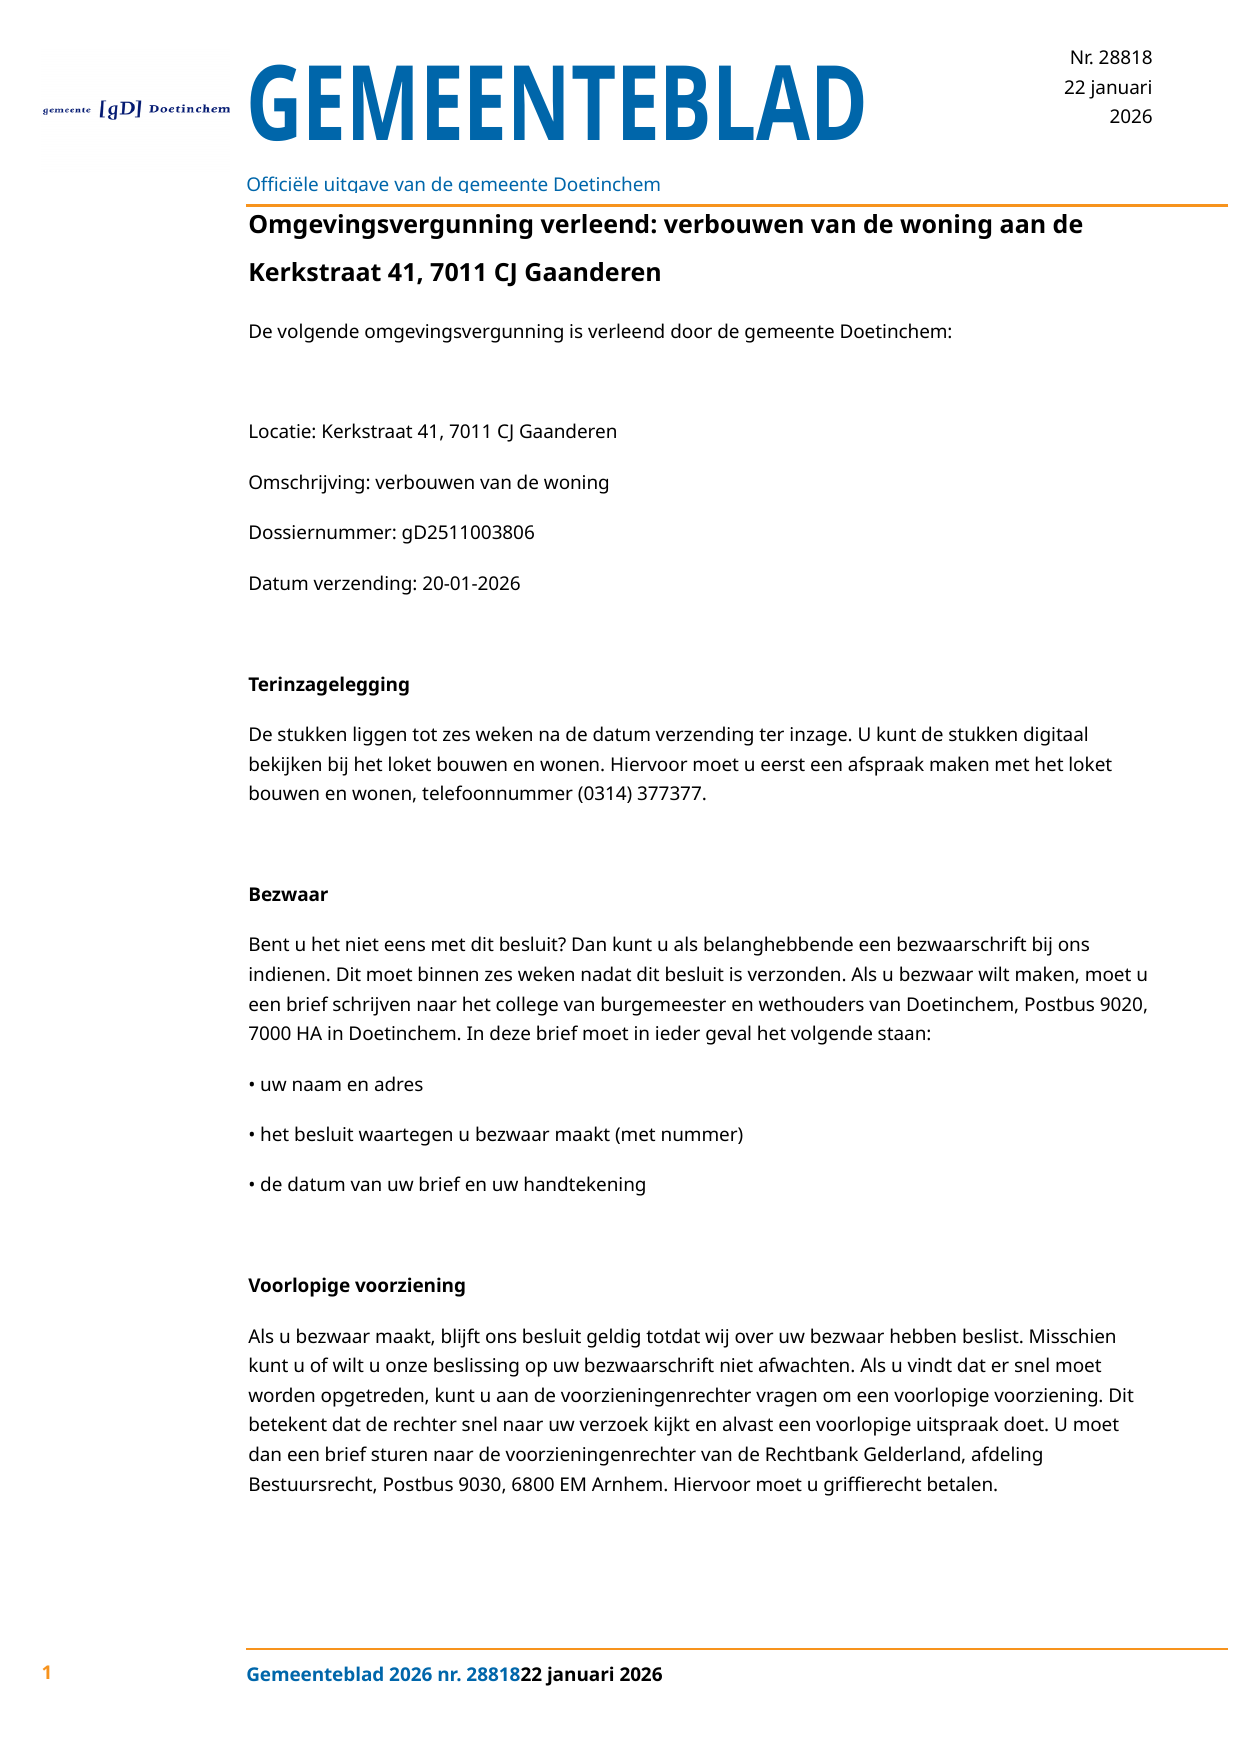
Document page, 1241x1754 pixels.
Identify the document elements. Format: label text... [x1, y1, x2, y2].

text Datum verzending: 20-01-2026 [248, 570, 1152, 596]
text Bent u het niet eens met dit besluit? Dan kunt u als belanghebbende een bezwaarschrift bij ons indienen. Dit moet binnen zes weken nadat dit besluit is verzonden. Als u bezwaar wilt maken, moet u een brief schrijven naar het college van burgemeester en wethouders van Doetinchem, Postbus 9020, 7000 HA in Doetinchem. In deze brief moet in ieder geval het volgende staan: [248, 932, 1152, 1046]
text Omschrijving: verbouwen van de woning [248, 469, 1152, 495]
text Terinzagelegging [248, 671, 1152, 697]
text • uw naam en adres [248, 1071, 1152, 1097]
text • de datum van uw brief en uw handtekening [248, 1172, 1152, 1197]
picture [41, 47, 231, 172]
text Voorlopige voorziening [248, 1272, 1152, 1298]
text Dossiernummer: gD2511003806 [248, 519, 1152, 545]
text Als u bezwaar maakt, blijft ons besluit geldig totdat wij over uw bezwaar hebben beslist. Misschien kunt u of wilt u onze beslissing op uw bezwaarschrift niet afwachten. Als u vindt dat er snel moet worden opgetreden, kunt u aan de voorzieningenrechter vragen om een voorlopige voorziening. Dit betekent dat de rechter snel naar uw verzoek kijkt en alvast een voorlopige uitspraak doet. U moet dan een brief sturen naar de voorzieningenrechter van de Rechtbank Gelderland, afdeling Bestuursrecht, Postbus 9030, 6800 EM Arnhem. Hiervoor moet u griffierecht betalen. [248, 1323, 1152, 1497]
text De volgende omgevingsvergunning is verleend door de gemeente Doetinchem: [248, 318, 1152, 344]
text Bezwaar [248, 881, 1152, 907]
text De stukken liggen tot zes weken na de datum verzending ter inzage. U kunt de stukken digitaal bekijken bij het loket bouwen en wonen. Hiervoor moet u eerst een afspraak maken met het loket bouwen en wonen, telefoonnummer (0314) 377377. [248, 721, 1152, 806]
text Omgevingsvergunning verleend: verbouwen van de woning aan de Kerkstraat 41, 7011 CJ Gaanderen [248, 207, 1152, 288]
text • het besluit waartegen u bezwaar maakt (met nummer) [248, 1121, 1152, 1147]
text Locatie: Kerkstraat 41, 7011 CJ Gaanderen [248, 419, 1152, 444]
